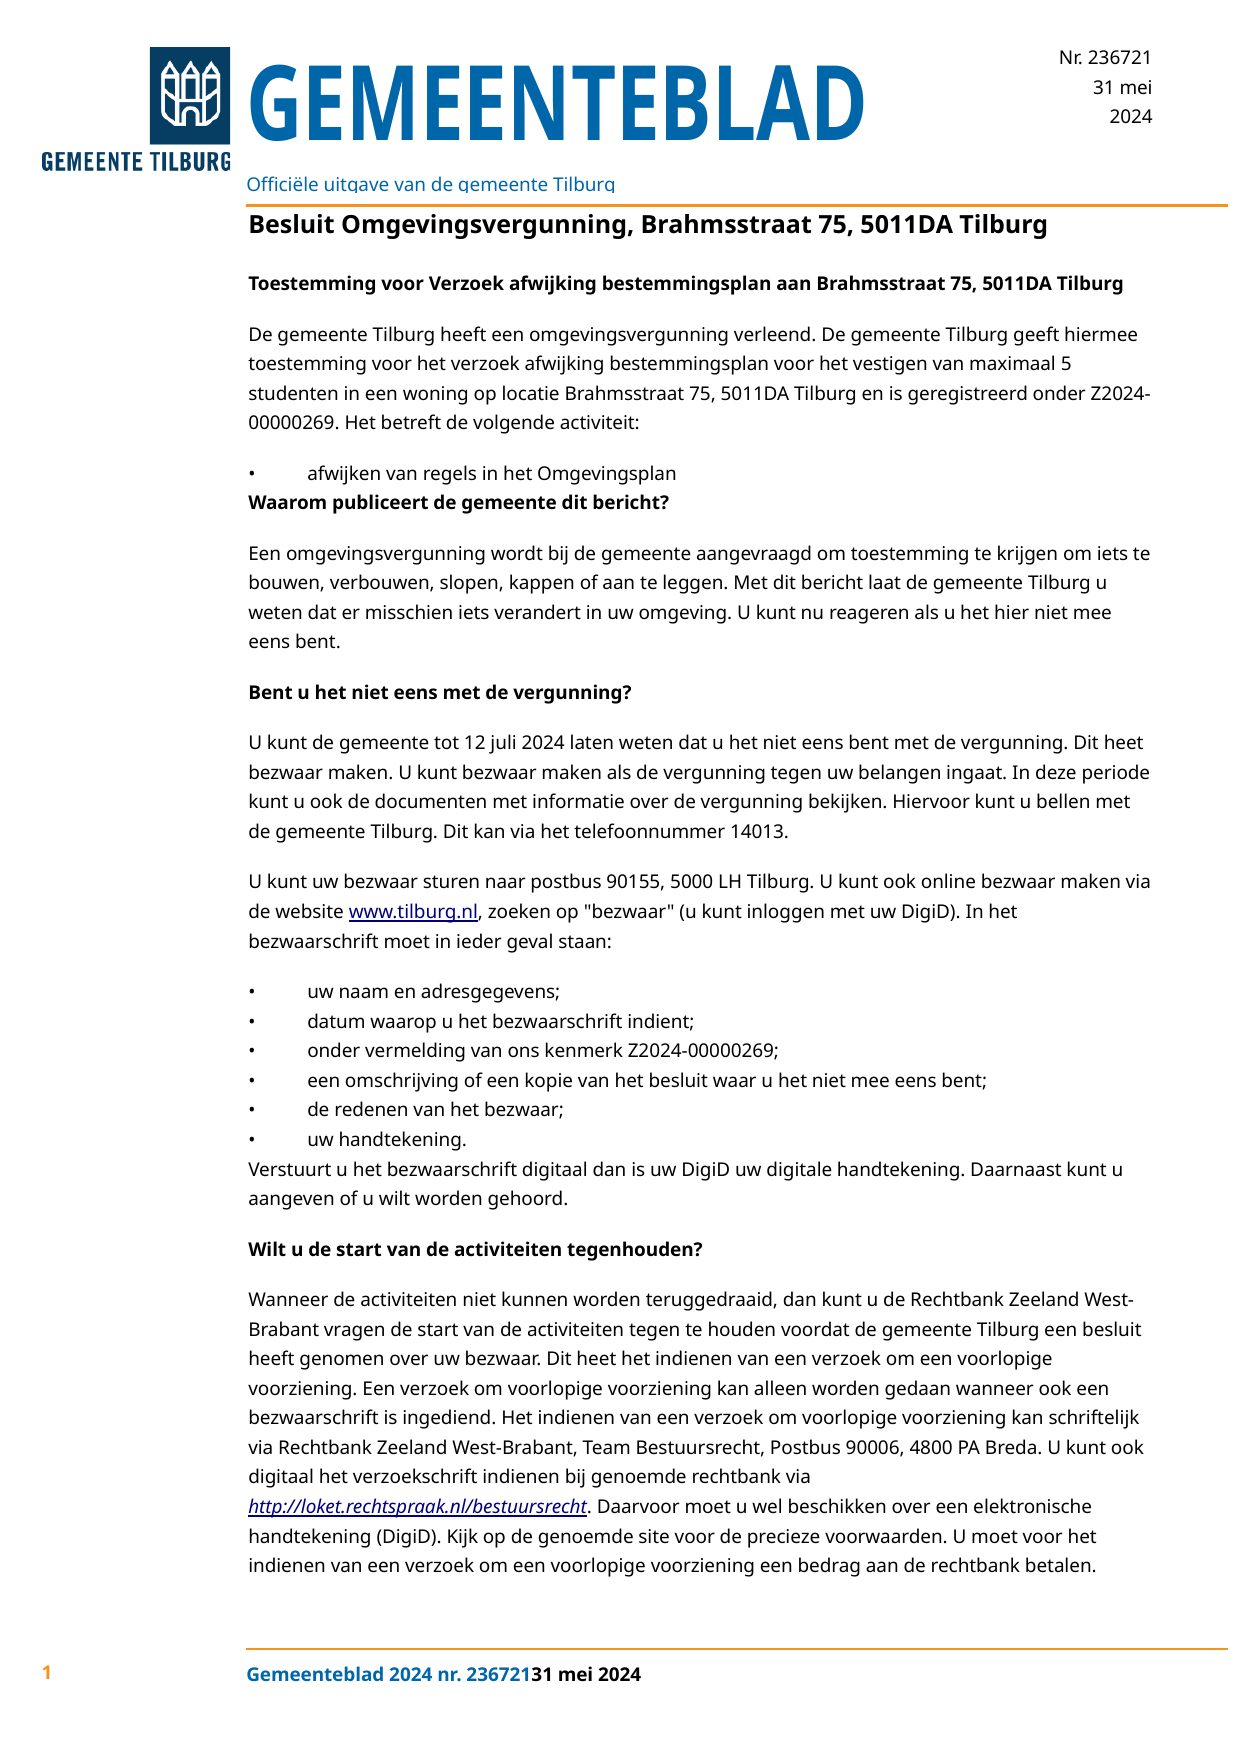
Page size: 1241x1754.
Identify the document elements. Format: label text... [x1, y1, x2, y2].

text Een omgevingsvergunning wordt bij de gemeente aangevraagd om toestemming te krijgen om iets te bouwen, verbouwen, slopen, kappen of aan te leggen. Met dit bericht laat de gemeente Tilburg u weten dat er misschien iets verandert in uw omgeving. U kunt nu reageren als u het hier niet mee eens bent. [248, 540, 1152, 654]
list een omschrijving of een kopie van het besluit waar u het niet mee eens bent; [248, 1067, 1152, 1093]
text U kunt de gemeente tot 12 juli 2024 laten weten dat u het niet eens bent met de vergunning. Dit heet bezwaar maken. U kunt bezwaar maken als de vergunning tegen uw belangen ingaat. In deze periode kunt u ook de documenten met informatie over de vergunning bekijken. Hiervoor kunt u bellen met de gemeente Tilburg. Dit kan via het telefoonnummer 14013. [248, 729, 1152, 844]
list uw handtekening. [248, 1126, 1152, 1152]
text U kunt uw bezwaar sturen naar postbus 90155, 5000 LH Tilburg. U kunt ook online bezwaar maken via de website www.tilburg.nl, zoeken op "bezwaar" (u kunt inloggen met uw DigiD). In het bezwaarschrift moet in ieder geval staan: [248, 869, 1152, 953]
text De gemeente Tilburg heeft een omgevingsvergunning verleend. De gemeente Tilburg geeft hiermee toestemming voor het verzoek afwijking bestemmingsplan voor het vestigen van maximaal 5 studenten in een woning op locatie Brahmsstraat 75, 5011DA Tilburg en is geregistreerd onder Z2024-00000269. Het betreft de volgende activiteit: [248, 321, 1152, 435]
list datum waarop u het bezwaarschrift indient; [248, 1008, 1152, 1033]
list afwijken van regels in het Omgevingsplan [248, 460, 1152, 486]
list de redenen van het bezwaar; [248, 1097, 1152, 1122]
list onder vermelding van ons kenmerk Z2024-00000269; [248, 1037, 1152, 1063]
text Toestemming voor Verzoek afwijking bestemmingsplan aan Brahmsstraat 75, 5011DA Tilburg [248, 270, 1152, 296]
text Waarom publiceert de gemeente dit bericht? [248, 489, 1152, 515]
text Besluit Omgevingsvergunning, Brahmsstraat 75, 5011DA Tilburg [248, 207, 1152, 241]
picture [41, 47, 231, 172]
text Wanneer de activiteiten niet kunnen worden teruggedraaid, dan kunt u de Rechtbank Zeeland West-Brabant vragen de start van de activiteiten tegen te houden voordat de gemeente Tilburg een besluit heeft genomen over uw bezwaar. Dit heet het indienen van een verzoek om een voorlopige voorziening. Een verzoek om voorlopige voorziening kan alleen worden gedaan wanneer ook een bezwaarschrift is ingediend. Het indienen van een verzoek om voorlopige voorziening kan schriftelijk via Rechtbank Zeeland West-Brabant, Team Bestuursrecht, Postbus 90006, 4800 PA Breda. U kunt ook digitaal het verzoekschrift indienen bij genoemde rechtbank via http://loket.rechtspraak.nl/bestuursrecht. Daarvoor moet u wel beschikken over een elektronische handtekening (DigiD). Kijk op de genoemde site voor de precieze voorwaarden. U moet voor het indienen van een verzoek om een voorlopige voorziening een bedrag aan de rechtbank betalen. [248, 1286, 1152, 1578]
text Bent u het niet eens met de vergunning? [248, 679, 1152, 705]
text Wilt u de start van de activiteiten tegenhouden? [248, 1236, 1152, 1261]
text Verstuurt u het bezwaarschrift digitaal dan is uw DigiD uw digitale handtekening. Daarnaast kunt u aangeven of u wilt worden gehoord. [248, 1156, 1152, 1211]
list uw naam en adresgegevens; [248, 978, 1152, 1004]
